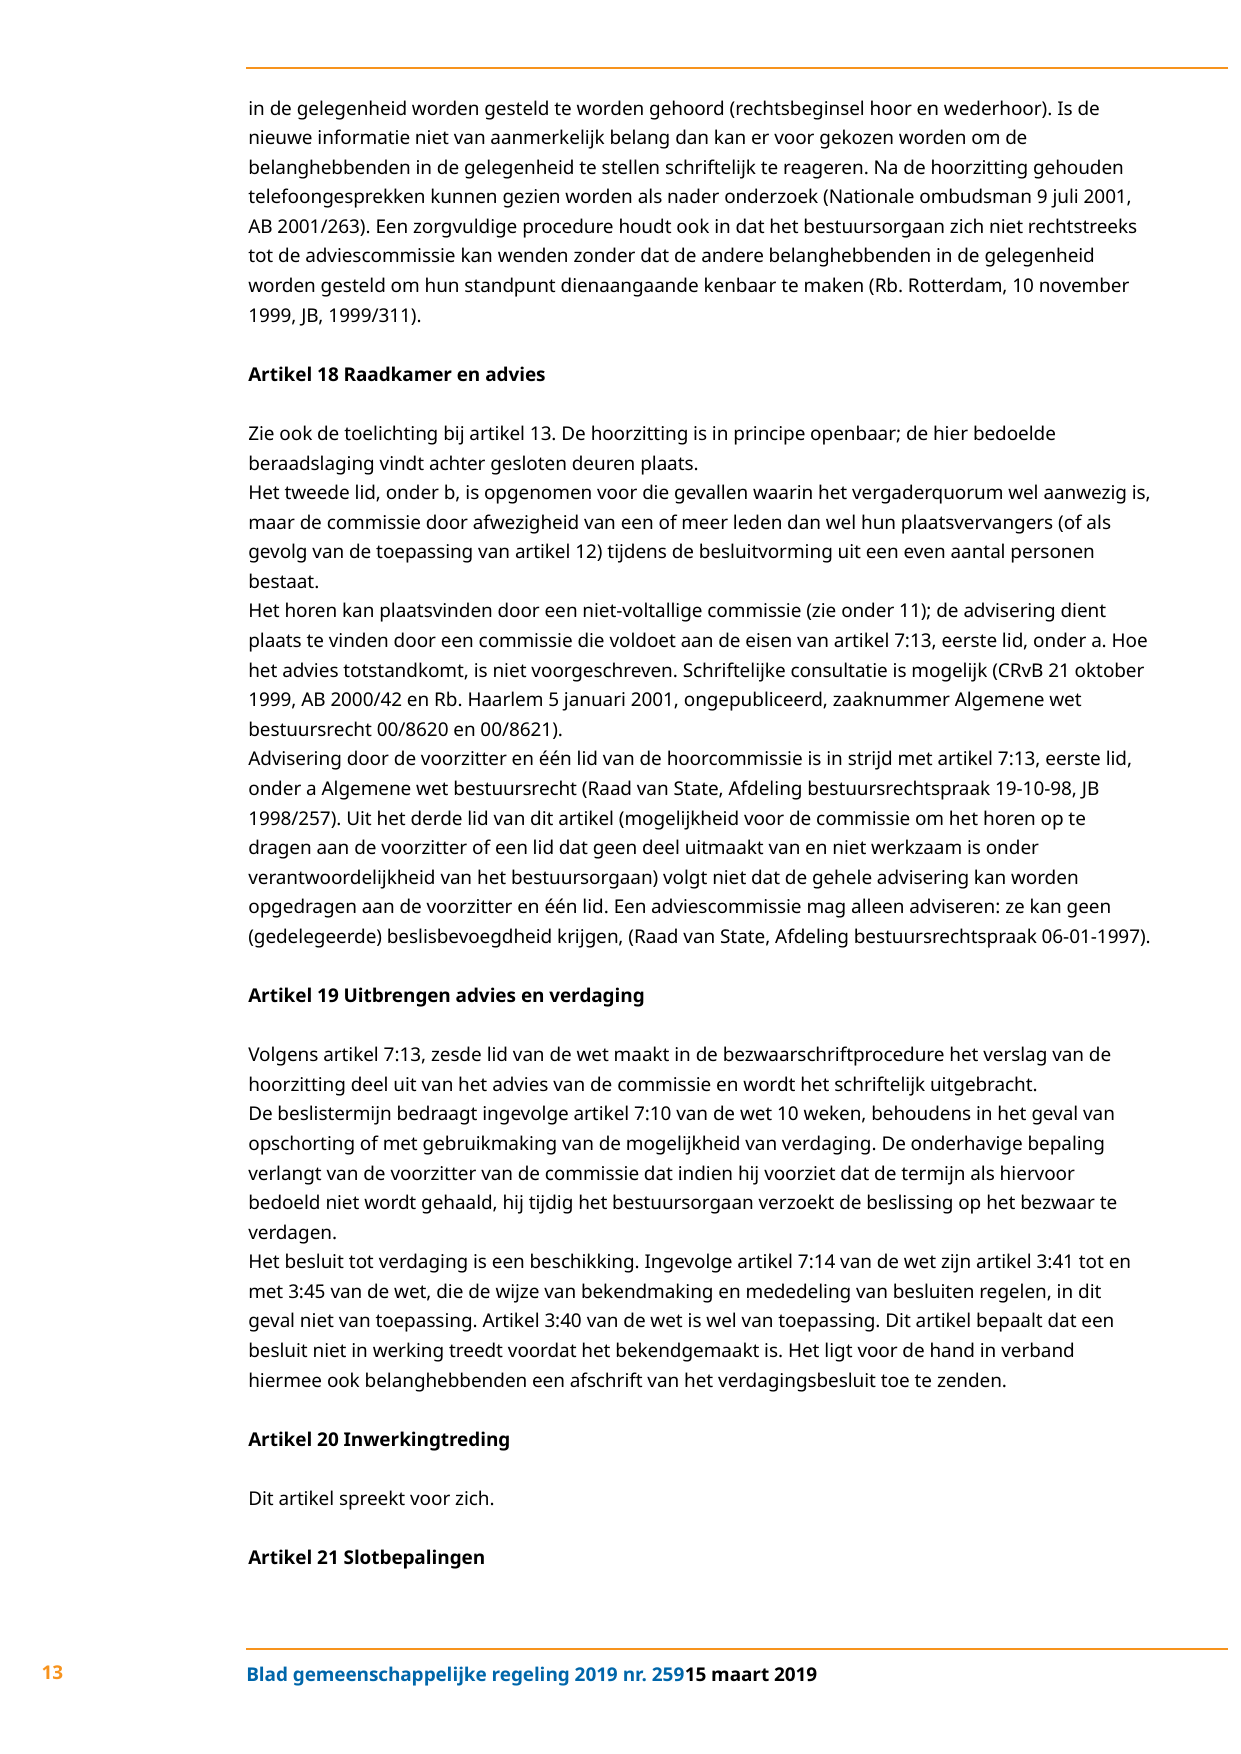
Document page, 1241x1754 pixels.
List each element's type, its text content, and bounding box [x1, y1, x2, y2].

text De beslistermijn bedraagt ingevolge artikel 7:10 van de wet 10 weken, behoudens in het geval van opschorting of met gebruikmaking van de mogelijkheid van verdaging. De onderhavige bepaling verlangt van de voorzitter van de commissie dat indien hij voorziet dat de termijn als hiervoor bedoeld niet wordt gehaald, hij tijdig het bestuursorgaan verzoekt de beslissing op het bezwaar te verdagen. [248, 1101, 1152, 1245]
text Artikel 21 Slotbepalingen [248, 1544, 1152, 1570]
text in de gelegenheid worden gesteld te worden gehoord (rechtsbeginsel hoor en wederhoor). Is de nieuwe informatie niet van aanmerkelijk belang dan kan er voor gekozen worden om de belanghebbenden in de gelegenheid te stellen schriftelijk te reageren. Na de hoorzitting gehouden telefoongesprekken kunnen gezien worden als nader onderzoek (Nationale ombudsman 9 juli 2001, AB 2001/263). Een zorgvuldige procedure houdt ook in dat het bestuursorgaan zich niet rechtstreeks tot de adviescommissie kan wenden zonder dat de andere belanghebbenden in de gelegenheid worden gesteld om hun standpunt dienaangaande kenbaar te maken (Rb. Rotterdam, 10 november 1999, JB, 1999/311). [248, 95, 1152, 328]
text Het besluit tot verdaging is een beschikking. Ingevolge artikel 7:14 van de wet zijn artikel 3:41 tot en met 3:45 van de wet, die de wijze van bekendmaking en mededeling van besluiten regelen, in dit geval niet van toepassing. Artikel 3:40 van de wet is wel van toepassing. Dit artikel bepaalt dat een besluit niet in werking treedt voordat het bekendgemaakt is. Het ligt voor de hand in verband hiermee ook belanghebbenden een afschrift van het verdagingsbesluit toe te zenden. [248, 1248, 1152, 1393]
text Dit artikel spreekt voor zich. [248, 1485, 1152, 1511]
text Het tweede lid, onder b, is opgenomen voor die gevallen waarin het vergaderquorum wel aanwezig is, maar de commissie door afwezigheid van een of meer leden dan wel hun plaatsvervangers (of als gevolg van de toepassing van artikel 12) tijdens de besluitvorming uit een even aantal personen bestaat. [248, 479, 1152, 594]
text Volgens artikel 7:13, zesde lid van de wet maakt in de bezwaarschriftprocedure het verslag van de hoorzitting deel uit van het advies van de commissie en wordt het schriftelijk uitgebracht. [248, 1041, 1152, 1097]
text Artikel 20 Inwerkingtreding [248, 1426, 1152, 1452]
picture [41, 47, 231, 172]
text Artikel 19 Uitbrengen advies en verdaging [248, 982, 1152, 1008]
text Advisering door de voorzitter en één lid van de hoorcommissie is in strijd met artikel 7:13, eerste lid, onder a Algemene wet bestuursrecht (Raad van State, Afdeling bestuursrechtspraak 19-10-98, JB 1998/257). Uit het derde lid van dit artikel (mogelijkheid voor de commissie om het horen op te dragen aan de voorzitter of een lid dat geen deel uitmaakt van en niet werkzaam is onder verantwoordelijkheid van het bestuursorgaan) volgt niet dat de gehele advisering kan worden opgedragen aan de voorzitter en één lid. Een adviescommissie mag alleen adviseren: ze kan geen (gedelegeerde) beslisbevoegdheid krijgen, (Raad van State, Afdeling bestuursrechtspraak 06-01-1997). [248, 746, 1152, 949]
text Zie ook de toelichting bij artikel 13. De hoorzitting is in principe openbaar; de hier bedoelde beraadslaging vindt achter gesloten deuren plaats. [248, 420, 1152, 476]
text Artikel 18 Raadkamer en advies [248, 361, 1152, 387]
text Het horen kan plaatsvinden door een niet-voltallige commissie (zie onder 11); de advisering dient plaats te vinden door een commissie die voldoet aan de eisen van artikel 7:13, eerste lid, onder a. Hoe het advies totstandkomt, is niet voorgeschreven. Schriftelijke consultatie is mogelijk (CRvB 21 oktober 1999, AB 2000/42 en Rb. Haarlem 5 januari 2001, ongepubliceerd, zaaknummer Algemene wet bestuursrecht 00/8620 en 00/8621). [248, 598, 1152, 742]
